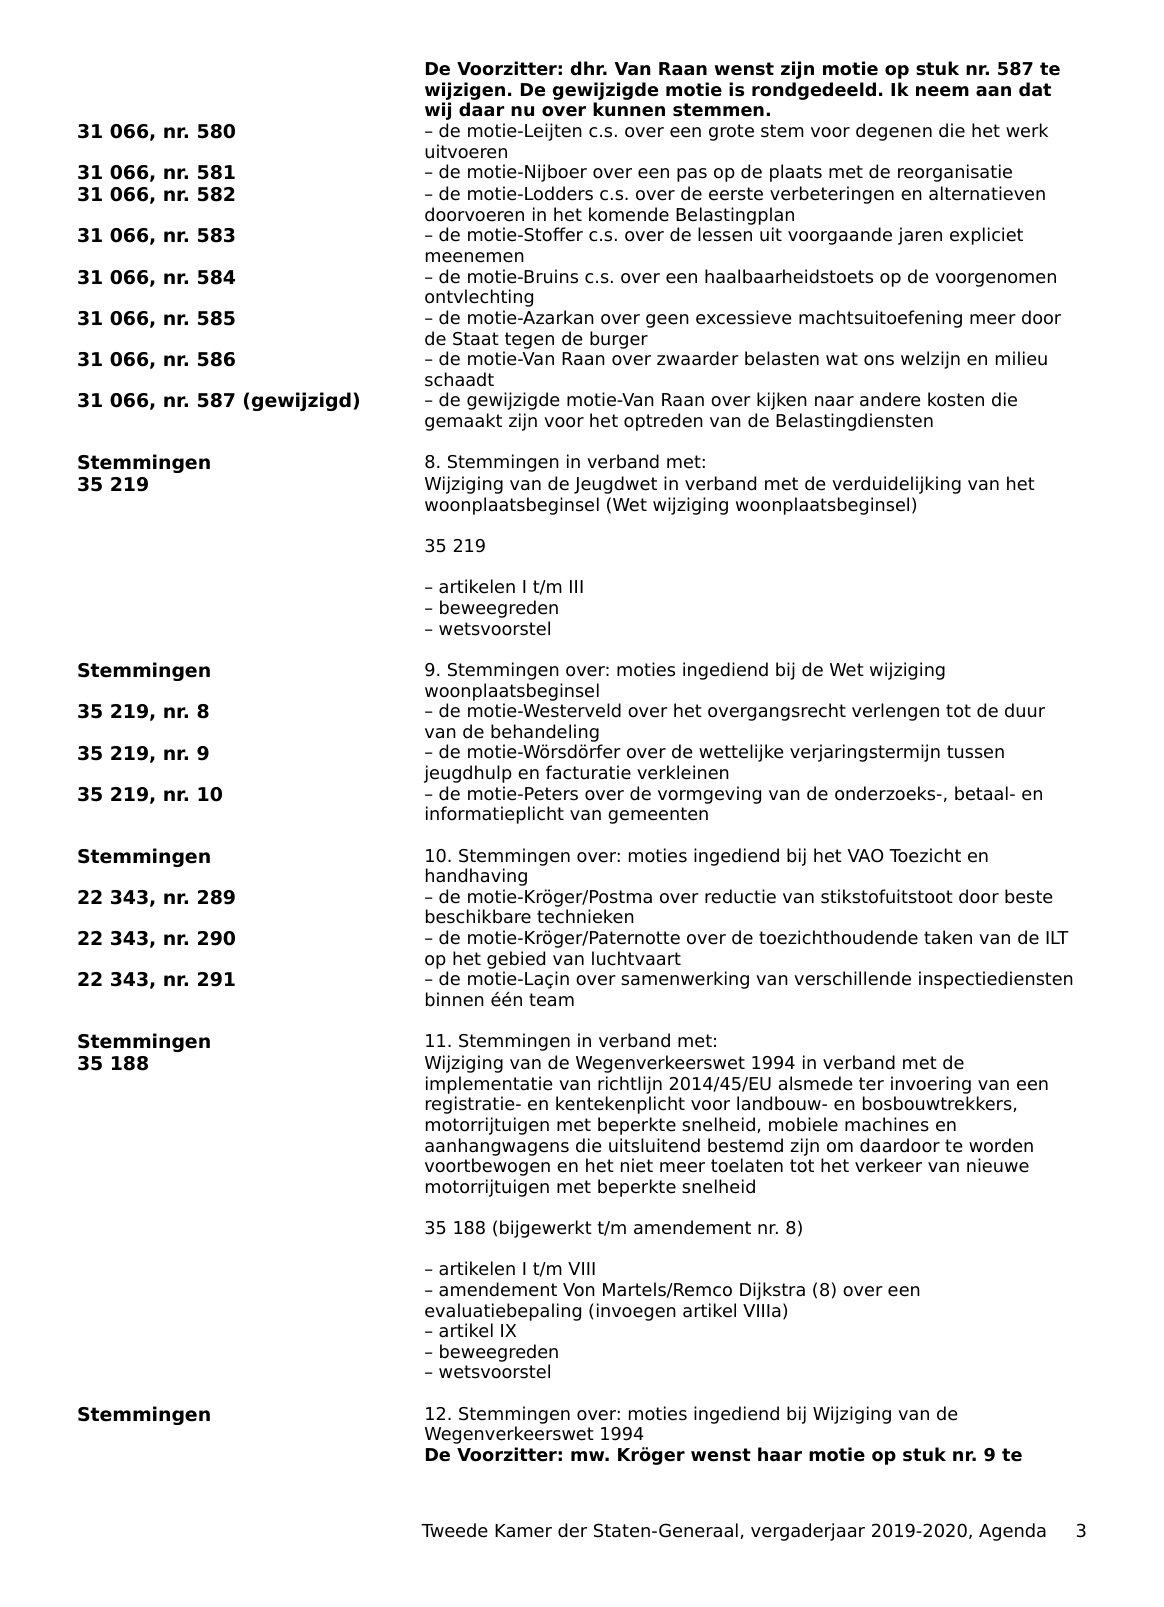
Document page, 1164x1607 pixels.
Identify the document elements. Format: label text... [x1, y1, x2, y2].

table_cell 12. Stemmingen over: moties ingediend bij Wijziging van de Wegenverkeerswet 1994 [418, 1404, 1087, 1445]
table_cell [401, 1321, 418, 1342]
table_cell [418, 1383, 1087, 1404]
table_cell [401, 1218, 418, 1239]
table_cell [401, 1342, 418, 1362]
table_cell 31 066, nr. 580 [77, 121, 401, 162]
table_cell [77, 1363, 401, 1383]
table_cell – de motie-Laçin over samenwerking van verschillende inspectiediensten binnen één team [418, 969, 1087, 1011]
table_cell 35 219 [77, 474, 401, 516]
table_cell [401, 928, 418, 969]
table_cell [77, 1445, 401, 1466]
table_cell 31 066, nr. 581 [77, 162, 401, 184]
table_cell [401, 452, 418, 474]
table_cell [401, 701, 418, 742]
table_cell [418, 516, 1087, 536]
table_cell [401, 1259, 418, 1280]
table_cell [77, 1259, 401, 1280]
table_cell [401, 432, 418, 452]
table_cell [77, 1011, 401, 1031]
table_cell 31 066, nr. 583 [77, 225, 401, 267]
table_cell – wetsvoorstel [418, 1363, 1087, 1383]
table_cell [418, 1239, 1087, 1259]
table_cell [418, 1011, 1087, 1031]
table_cell [401, 59, 418, 121]
table_cell – de motie-Kröger/Paternotte over de toezichthoudende taken van de ILT op het gebied van luchtvaart [418, 928, 1087, 969]
table_cell [77, 1383, 401, 1404]
table_cell [401, 225, 418, 267]
table_cell – de motie-Westerveld over het overgangsrecht verlengen tot de duur van de behandeling [418, 701, 1087, 742]
table_cell [77, 1198, 401, 1218]
table_cell [401, 267, 418, 308]
table_cell [401, 349, 418, 390]
table_cell [77, 1280, 401, 1321]
table_cell – beweegreden [418, 598, 1087, 619]
table_cell – wetsvoorstel [418, 619, 1087, 639]
table_cell – de motie-Nijboer over een pas op de plaats met de reorganisatie [418, 162, 1087, 184]
table_cell [401, 162, 418, 184]
table_cell [401, 1445, 418, 1466]
table_cell – de motie-Azarkan over geen excessieve machtsuitoefening meer door de Staat tegen de burger [418, 308, 1087, 349]
table_cell Wijziging van de Wegenverkeerswet 1994 in verband met de implementatie van richtlijn 2014/45/EU alsmede ter invoering van een registratie- en kentekenplicht voor landbouw- en bosbouwtrekkers, motorrijtuigen met beperkte snelheid, mobiele machines en aanhangwagens die uitsluitend bestemd zijn om daardoor te worden voortbewogen en het niet meer toelaten tot het verkeer van nieuwe motorrijtuigen met beperkte snelheid [418, 1053, 1087, 1197]
table_cell Stemmingen [77, 1031, 401, 1053]
table_cell – de motie-Leijten c.s. over een grote stem voor degenen die het werk uitvoeren [418, 121, 1087, 162]
table_cell [401, 390, 418, 432]
table_cell 22 343, nr. 291 [77, 969, 401, 1011]
table_cell [401, 1031, 418, 1053]
table_cell [401, 619, 418, 639]
table_cell [77, 1321, 401, 1342]
table_cell – de motie-Stoffer c.s. over de lessen uit voorgaande jaren expliciet meenemen [418, 225, 1087, 267]
table_cell 35 188 [77, 1053, 401, 1197]
table_cell [401, 121, 418, 162]
table_cell [401, 1011, 418, 1031]
table_cell [401, 474, 418, 516]
table_cell [418, 825, 1087, 846]
table_cell 11. Stemmingen in verband met: [418, 1031, 1087, 1053]
table_cell [418, 432, 1087, 452]
table_cell Stemmingen [77, 846, 401, 887]
table_cell 35 219 [418, 536, 1087, 557]
table_cell 35 219, nr. 8 [77, 701, 401, 742]
table_cell [401, 1053, 418, 1197]
table_cell 22 343, nr. 290 [77, 928, 401, 969]
table_cell [77, 59, 401, 121]
table_cell [418, 557, 1087, 577]
table_cell [77, 1218, 401, 1239]
table_cell 35 188 (bijgewerkt t/m amendement nr. 8) [418, 1218, 1087, 1239]
table_cell [401, 887, 418, 928]
table_cell [401, 184, 418, 225]
table_cell [401, 660, 418, 701]
table_cell – de motie-Peters over de vormgeving van de onderzoeks-, betaal- en informatieplicht van gemeenten [418, 784, 1087, 825]
table_cell [77, 516, 401, 536]
table_cell [401, 784, 418, 825]
table_cell – amendement Von Martels/Remco Dijkstra (8) over een evaluatiebepaling (invoegen artikel VIIIa) [418, 1280, 1087, 1321]
table_cell [401, 1280, 418, 1321]
table_cell 10. Stemmingen over: moties ingediend bij het VAO Toezicht en handhaving [418, 846, 1087, 887]
table_cell [77, 432, 401, 452]
table_cell [401, 846, 418, 887]
table_cell – de motie-Kröger/Postma over reductie van stikstofuitstoot door beste beschikbare technieken [418, 887, 1087, 928]
table_cell [401, 557, 418, 577]
table_cell [401, 639, 418, 660]
table_cell [77, 1342, 401, 1362]
table_cell [401, 1363, 418, 1383]
table_cell [401, 969, 418, 1011]
table_cell Wijziging van de Jeugdwet in verband met de verduidelijking van het woonplaatsbeginsel (Wet wijziging woonplaatsbeginsel) [418, 474, 1087, 516]
table_cell [401, 516, 418, 536]
table_cell [418, 639, 1087, 660]
table_cell Stemmingen [77, 452, 401, 474]
table_cell – artikel IX [418, 1321, 1087, 1342]
table_cell – artikelen I t/m VIII [418, 1259, 1087, 1280]
table_cell [401, 1198, 418, 1218]
table_cell 31 066, nr. 582 [77, 184, 401, 225]
table_cell 35 219, nr. 9 [77, 743, 401, 784]
table_cell Stemmingen [77, 1404, 401, 1445]
table_cell Stemmingen [77, 660, 401, 701]
table_cell 31 066, nr. 586 [77, 349, 401, 390]
table_cell De Voorzitter: mw. Kröger wenst haar motie op stuk nr. 9 te [418, 1445, 1087, 1466]
table_cell [77, 536, 401, 557]
table_cell De Voorzitter: dhr. Van Raan wenst zijn motie op stuk nr. 587 te wijzigen. De gewijzigde motie is rondgedeeld. Ik neem aan dat wij daar nu over kunnen stemmen. [418, 59, 1087, 121]
table_cell 8. Stemmingen in verband met: [418, 452, 1087, 474]
table_cell [77, 639, 401, 660]
table_cell [418, 1198, 1087, 1218]
table_cell – beweegreden [418, 1342, 1087, 1362]
table_cell – de motie-Bruins c.s. over een haalbaarheidstoets op de voorgenomen ontvlechting [418, 267, 1087, 308]
table_cell [401, 743, 418, 784]
table_cell [77, 825, 401, 846]
table_cell [77, 619, 401, 639]
table_cell [401, 598, 418, 619]
table_cell [77, 578, 401, 598]
table_cell – artikelen I t/m III [418, 578, 1087, 598]
table_cell [401, 1383, 418, 1404]
table_cell [77, 598, 401, 619]
table_cell [401, 536, 418, 557]
table_cell 35 219, nr. 10 [77, 784, 401, 825]
table_cell [401, 825, 418, 846]
table_cell [401, 578, 418, 598]
table_cell [77, 1239, 401, 1259]
table_cell 31 066, nr. 584 [77, 267, 401, 308]
table_cell – de motie-Lodders c.s. over de eerste verbeteringen en alternatieven doorvoeren in het komende Belastingplan [418, 184, 1087, 225]
table_cell [77, 557, 401, 577]
table_cell [401, 1239, 418, 1259]
table_cell 31 066, nr. 587 (gewijzigd) [77, 390, 401, 432]
table_cell – de motie-Wörsdörfer over de wettelijke verjaringstermijn tussen jeugdhulp en facturatie verkleinen [418, 743, 1087, 784]
table_cell 22 343, nr. 289 [77, 887, 401, 928]
table_cell – de motie-Van Raan over zwaarder belasten wat ons welzijn en milieu schaadt [418, 349, 1087, 390]
table_cell 9. Stemmingen over: moties ingediend bij de Wet wijziging woonplaatsbeginsel [418, 660, 1087, 701]
table_cell [401, 308, 418, 349]
table_cell [401, 1404, 418, 1445]
table_cell 31 066, nr. 585 [77, 308, 401, 349]
table_cell – de gewijzigde motie-Van Raan over kijken naar andere kosten die gemaakt zijn voor het optreden van de Belastingdiensten [418, 390, 1087, 432]
